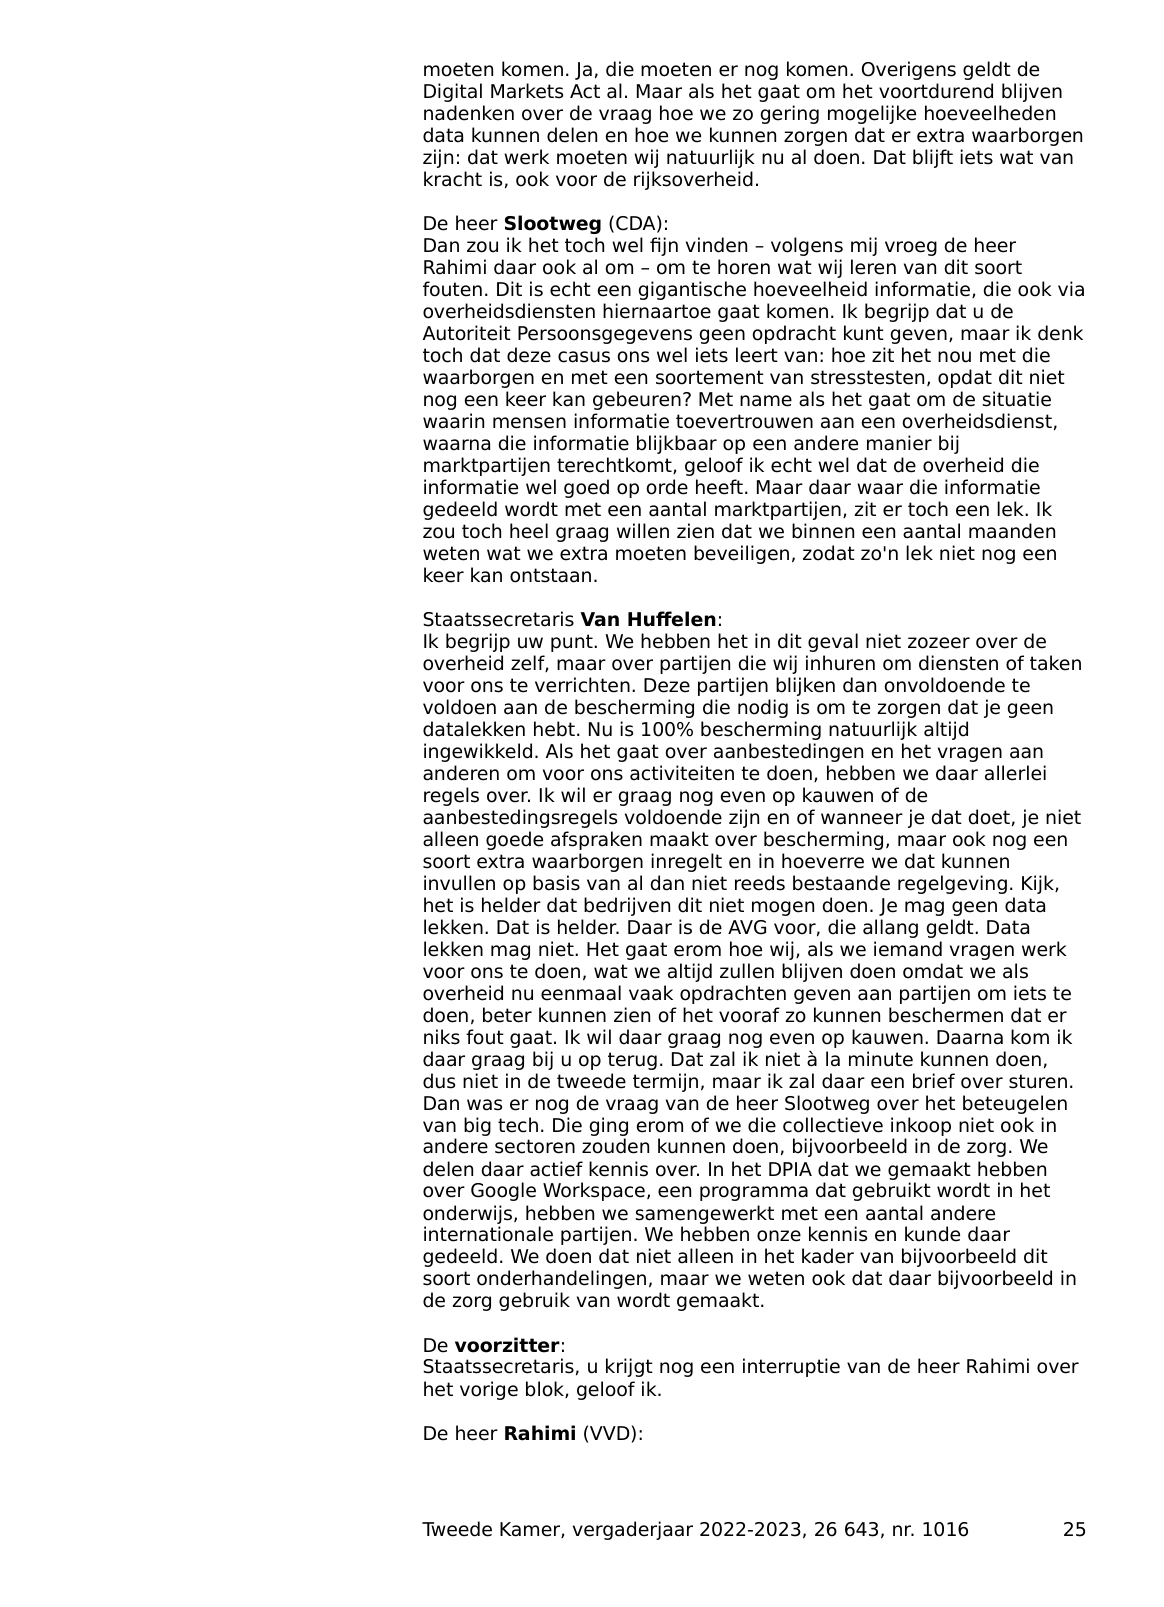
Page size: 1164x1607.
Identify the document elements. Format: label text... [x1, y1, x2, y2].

text Ik begrijp uw punt. We hebben het in dit geval niet zozeer over de overheid zelf, maar over partijen die wij inhuren om diensten of taken voor ons te verrichten. Deze partijen blijken dan onvoldoende te voldoen aan de bescherming die nodig is om te zorgen dat je geen datalekken hebt. Nu is 100% bescherming natuurlijk altijd ingewikkeld. Als het gaat over aanbestedingen en het vragen aan anderen om voor ons activiteiten te doen, hebben we daar allerlei regels over. Ik wil er graag nog even op kauwen of de aanbestedingsregels voldoende zijn en of wanneer je dat doet, je niet alleen goede afspraken maakt over bescherming, maar ook nog een soort extra waarborgen inregelt en in hoeverre we dat kunnen invullen op basis van al dan niet reeds bestaande regelgeving. Kijk, het is helder dat bedrijven dit niet mogen doen. Je mag geen data lekken. Dat is helder. Daar is de AVG voor, die allang geldt. Data lekken mag niet. Het gaat erom hoe wij, als we iemand vragen werk voor ons te doen, wat we altijd zullen blijven doen omdat we als overheid nu eenmaal vaak opdrachten geven aan partijen om iets te doen, beter kunnen zien of het vooraf zo kunnen beschermen dat er niks fout gaat. Ik wil daar graag nog even op kauwen. Daarna kom ik daar graag bij u op terug. Dat zal ik niet à la minute kunnen doen, dus niet in de tweede termijn, maar ik zal daar een brief over sturen. [422, 631, 1087, 1092]
text Staatssecretaris Van Huffelen: [422, 609, 1087, 631]
text Dan zou ik het toch wel fijn vinden – volgens mij vroeg de heer Rahimi daar ook al om – om te horen wat wij leren van dit soort fouten. Dit is echt een gigantische hoeveelheid informatie, die ook via overheidsdiensten hiernaartoe gaat komen. Ik begrijp dat u de Autoriteit Persoonsgegevens geen opdracht kunt geven, maar ik denk toch dat deze casus ons wel iets leert van: hoe zit het nou met die waarborgen en met een soortement van stresstesten, opdat dit niet nog een keer kan gebeuren? Met name als het gaat om de situatie waarin mensen informatie toevertrouwen aan een overheidsdienst, waarna die informatie blijkbaar op een andere manier bij marktpartijen terechtkomt, geloof ik echt wel dat de overheid die informatie wel goed op orde heeft. Maar daar waar die informatie gedeeld wordt met een aantal marktpartijen, zit er toch een lek. Ik zou toch heel graag willen zien dat we binnen een aantal maanden weten wat we extra moeten beveiligen, zodat zo'n lek niet nog een keer kan ontstaan. [422, 235, 1087, 587]
text moeten komen. Ja, die moeten er nog komen. Overigens geldt de Digital Markets Act al. Maar als het gaat om het voortdurend blijven nadenken over de vraag hoe we zo gering mogelijke hoeveelheden data kunnen delen en hoe we kunnen zorgen dat er extra waarborgen zijn: dat werk moeten wij natuurlijk nu al doen. Dat blijft iets wat van kracht is, ook voor de rijksoverheid. [422, 59, 1087, 191]
text De heer Rahimi (VVD): [422, 1423, 1087, 1444]
text Dan was er nog de vraag van de heer Slootweg over het beteugelen van big tech. Die ging erom of we die collectieve inkoop niet ook in andere sectoren zouden kunnen doen, bijvoorbeeld in de zorg. We delen daar actief kennis over. In het DPIA dat we gemaakt hebben over Google Workspace, een programma dat gebruikt wordt in het onderwijs, hebben we samengewerkt met een aantal andere internationale partijen. We hebben onze kennis en kunde daar gedeeld. We doen dat niet alleen in het kader van bijvoorbeeld dit soort onderhandelingen, maar we weten ook dat daar bijvoorbeeld in de zorg gebruik van wordt gemaakt. [422, 1092, 1087, 1312]
text Staatssecretaris, u krijgt nog een interruptie van de heer Rahimi over het vorige blok, geloof ik. [422, 1356, 1087, 1400]
text De voorzitter: [422, 1334, 1087, 1356]
text De heer Slootweg (CDA): [422, 213, 1087, 235]
